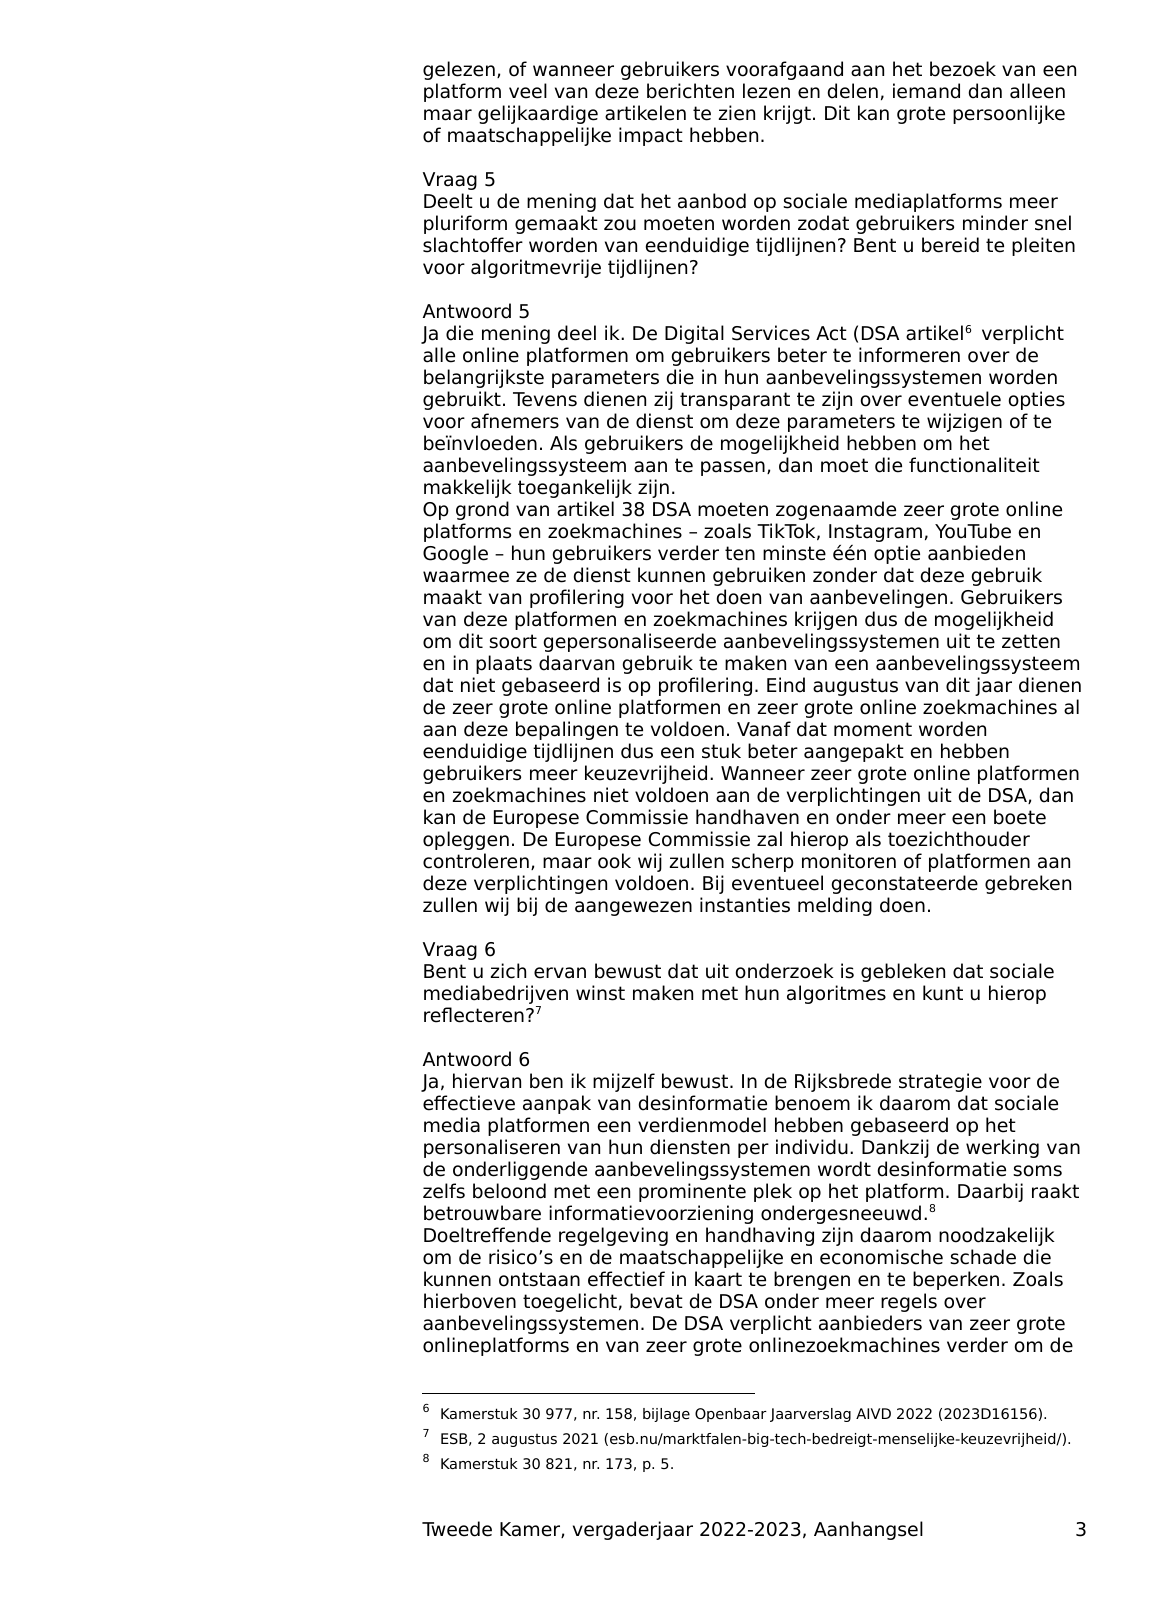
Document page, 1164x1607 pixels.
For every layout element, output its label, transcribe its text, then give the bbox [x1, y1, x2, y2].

text gelezen, of wanneer gebruikers voorafgaand aan het bezoek van een platform veel van deze berichten lezen en delen, iemand dan alleen maar gelijkaardige artikelen te zien krijgt. Dit kan grote persoonlijke of maatschappelijke impact hebben. [422, 59, 1087, 147]
text Vraag 5 [422, 169, 1087, 191]
text ESB, 2 augustus 2021 (esb.nu/marktfalen-big-tech-bedreigt-menselijke-keuzevrijheid/). [422, 1427, 1087, 1449]
text Bent u zich ervan bewust dat uit onderzoek is gebleken dat sociale mediabedrijven winst maken met hun algoritmes en kunt u hierop reflecteren? [422, 961, 1087, 1027]
text Kamerstuk 30 977, nr. 158, bijlage Openbaar Jaarverslag AIVD 2022 (2023D16156). [422, 1402, 1087, 1424]
text Antwoord 6 [422, 1049, 1087, 1071]
text Ja, hiervan ben ik mijzelf bewust. In de Rijksbrede strategie voor de effectieve aanpak van desinformatie benoem ik daarom dat sociale media platformen een verdienmodel hebben gebaseerd op het personaliseren van hun diensten per individu. Dankzij de werking van de onderliggende aanbevelingssystemen wordt desinformatie soms zelfs beloond met een prominente plek op het platform. Daarbij raakt betrouwbare informatievoorziening ondergesneeuwd. [422, 1071, 1087, 1225]
text Ja die mening deel ik. De Digital Services Act (DSA artikel verplicht alle online platformen om gebruikers beter te informeren over de belangrijkste parameters die in hun aanbevelingssystemen worden gebruikt. Tevens dienen zij transparant te zijn over eventuele opties voor afnemers van de dienst om deze parameters te wijzigen of te beïnvloeden. Als gebruikers de mogelijkheid hebben om het aanbevelingssysteem aan te passen, dan moet die functionaliteit makkelijk toegankelijk zijn. [422, 323, 1087, 499]
text Antwoord 5 [422, 301, 1087, 323]
text Op grond van artikel 38 DSA moeten zogenaamde zeer grote online platforms en zoekmachines – zoals TikTok, Instagram, YouTube en Google – hun gebruikers verder ten minste één optie aanbieden waarmee ze de dienst kunnen gebruiken zonder dat deze gebruik maakt van profilering voor het doen van aanbevelingen. Gebruikers van deze platformen en zoekmachines krijgen dus de mogelijkheid om dit soort gepersonaliseerde aanbevelingssystemen uit te zetten en in plaats daarvan gebruik te maken van een aanbevelingssysteem dat niet gebaseerd is op profilering. Eind augustus van dit jaar dienen de zeer grote online platformen en zeer grote online zoekmachines al aan deze bepalingen te voldoen. Vanaf dat moment worden eenduidige tijdlijnen dus een stuk beter aangepakt en hebben gebruikers meer keuzevrijheid. Wanneer zeer grote online platformen en zoekmachines niet voldoen aan de verplichtingen uit de DSA, dan kan de Europese Commissie handhaven en onder meer een boete opleggen. De Europese Commissie zal hierop als toezichthouder controleren, maar ook wij zullen scherp monitoren of platformen aan deze verplichtingen voldoen. Bij eventueel geconstateerde gebreken zullen wij bij de aangewezen instanties melding doen. [422, 499, 1087, 917]
text Doeltreffende regelgeving en handhaving zijn daarom noodzakelijk om de risico’s en de maatschappelijke en economische schade die kunnen ontstaan effectief in kaart te brengen en te beperken. Zoals hierboven toegelicht, bevat de DSA onder meer regels over aanbevelingssystemen. De DSA verplicht aanbieders van zeer grote onlineplatforms en van zeer grote onlinezoekmachines verder om de [422, 1225, 1087, 1357]
text Deelt u de mening dat het aanbod op sociale mediaplatforms meer pluriform gemaakt zou moeten worden zodat gebruikers minder snel slachtoffer worden van eenduidige tijdlijnen? Bent u bereid te pleiten voor algoritmevrije tijdlijnen? [422, 191, 1087, 279]
text Kamerstuk 30 821, nr. 173, p. 5. [422, 1452, 1087, 1474]
text Vraag 6 [422, 939, 1087, 961]
